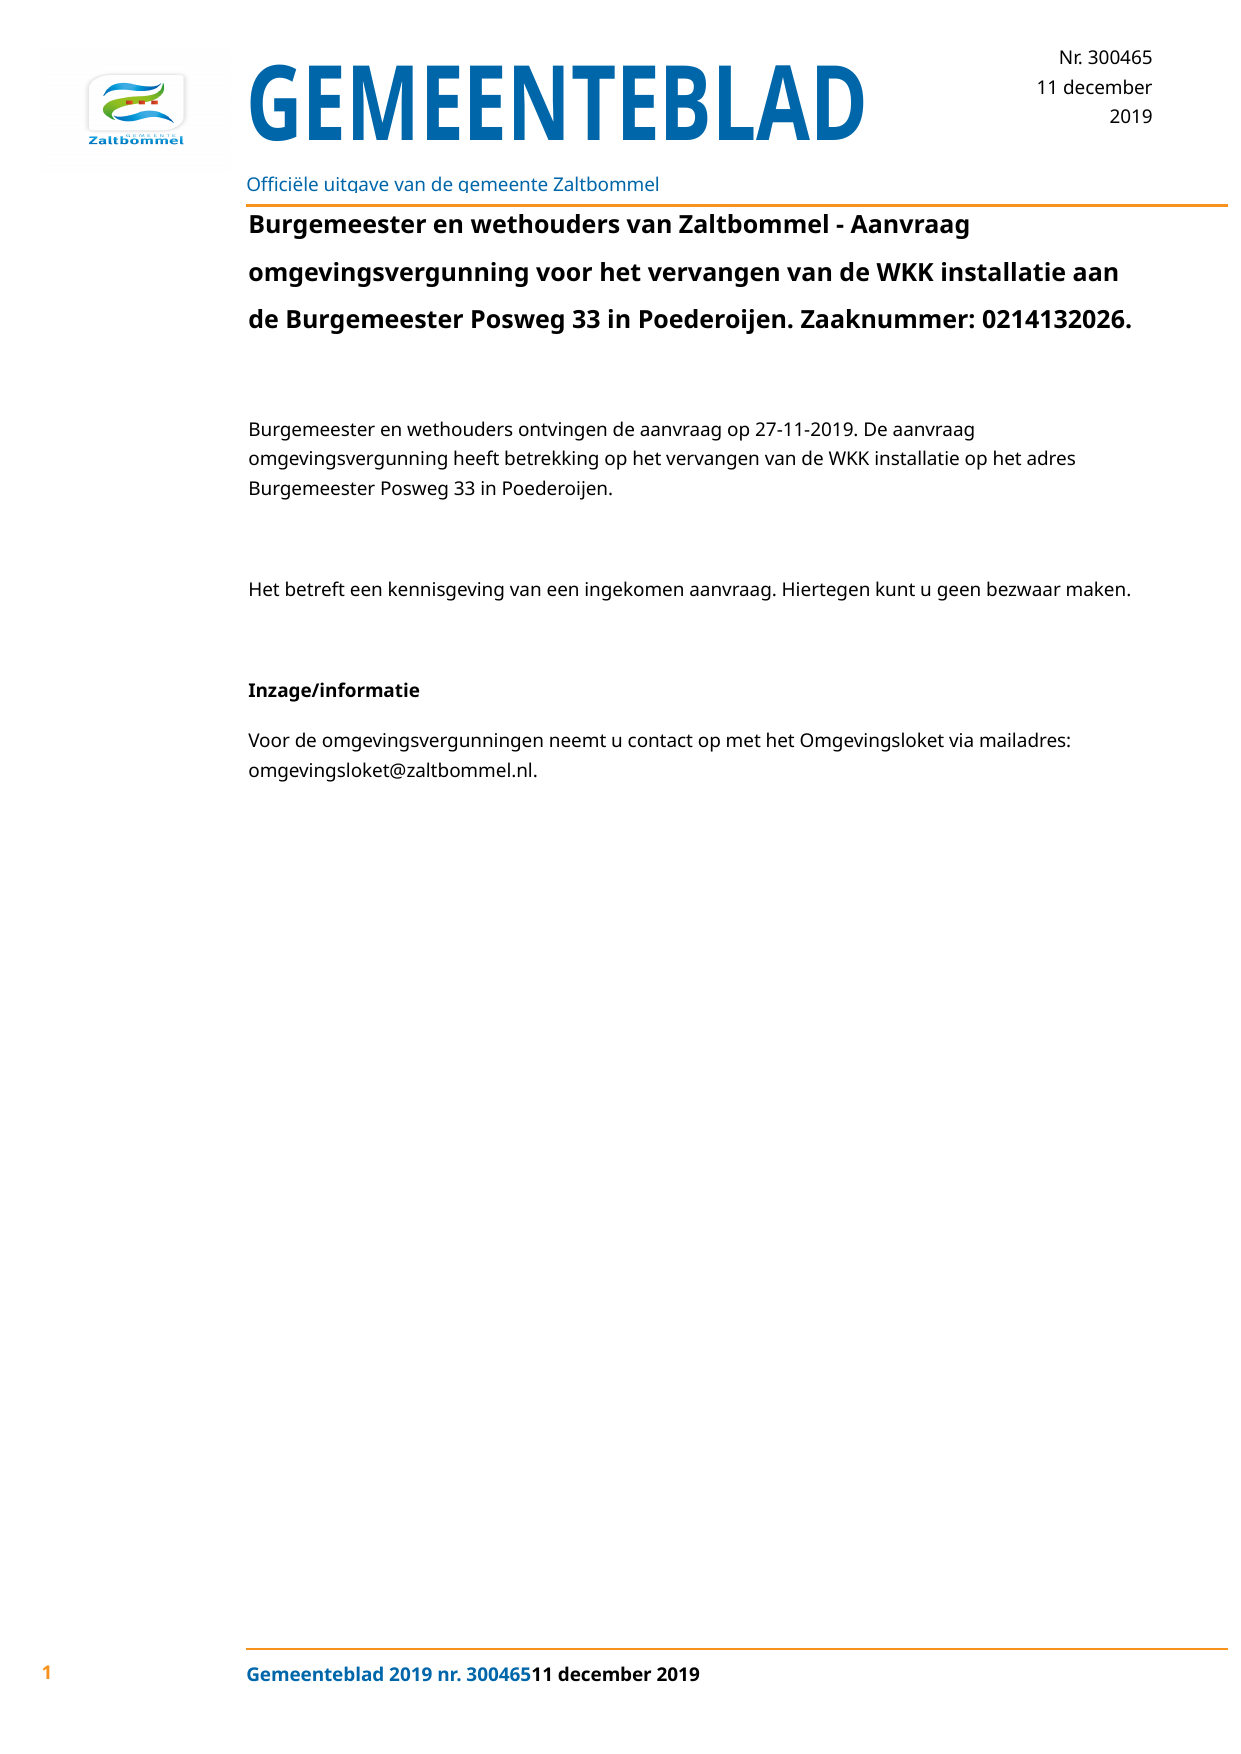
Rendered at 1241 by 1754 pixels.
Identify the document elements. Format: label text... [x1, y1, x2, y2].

picture [41, 47, 231, 172]
text Burgemeester en wethouders van Zaltbommel - Aanvraag omgevingsvergunning voor het vervangen van de WKK installatie aan de Burgemeester Posweg 33 in Poederoijen. Zaaknummer: 0214132026. [248, 207, 1152, 336]
text Inzage/informatie [248, 677, 1152, 702]
text Het betreft een kennisgeving van een ingekomen aanvraag. Hiertegen kunt u geen bezwaar maken. [248, 576, 1152, 602]
text Burgemeester en wethouders ontvingen de aanvraag op 27-11-2019. De aanvraag omgevingsvergunning heeft betrekking op het vervangen van de WKK installatie op het adres Burgemeester Posweg 33 in Poederoijen. [248, 416, 1152, 501]
text Voor de omgevingsvergunningen neemt u contact op met het Omgevingsloket via mailadres: omgevingsloket@zaltbommel.nl. [248, 727, 1152, 782]
